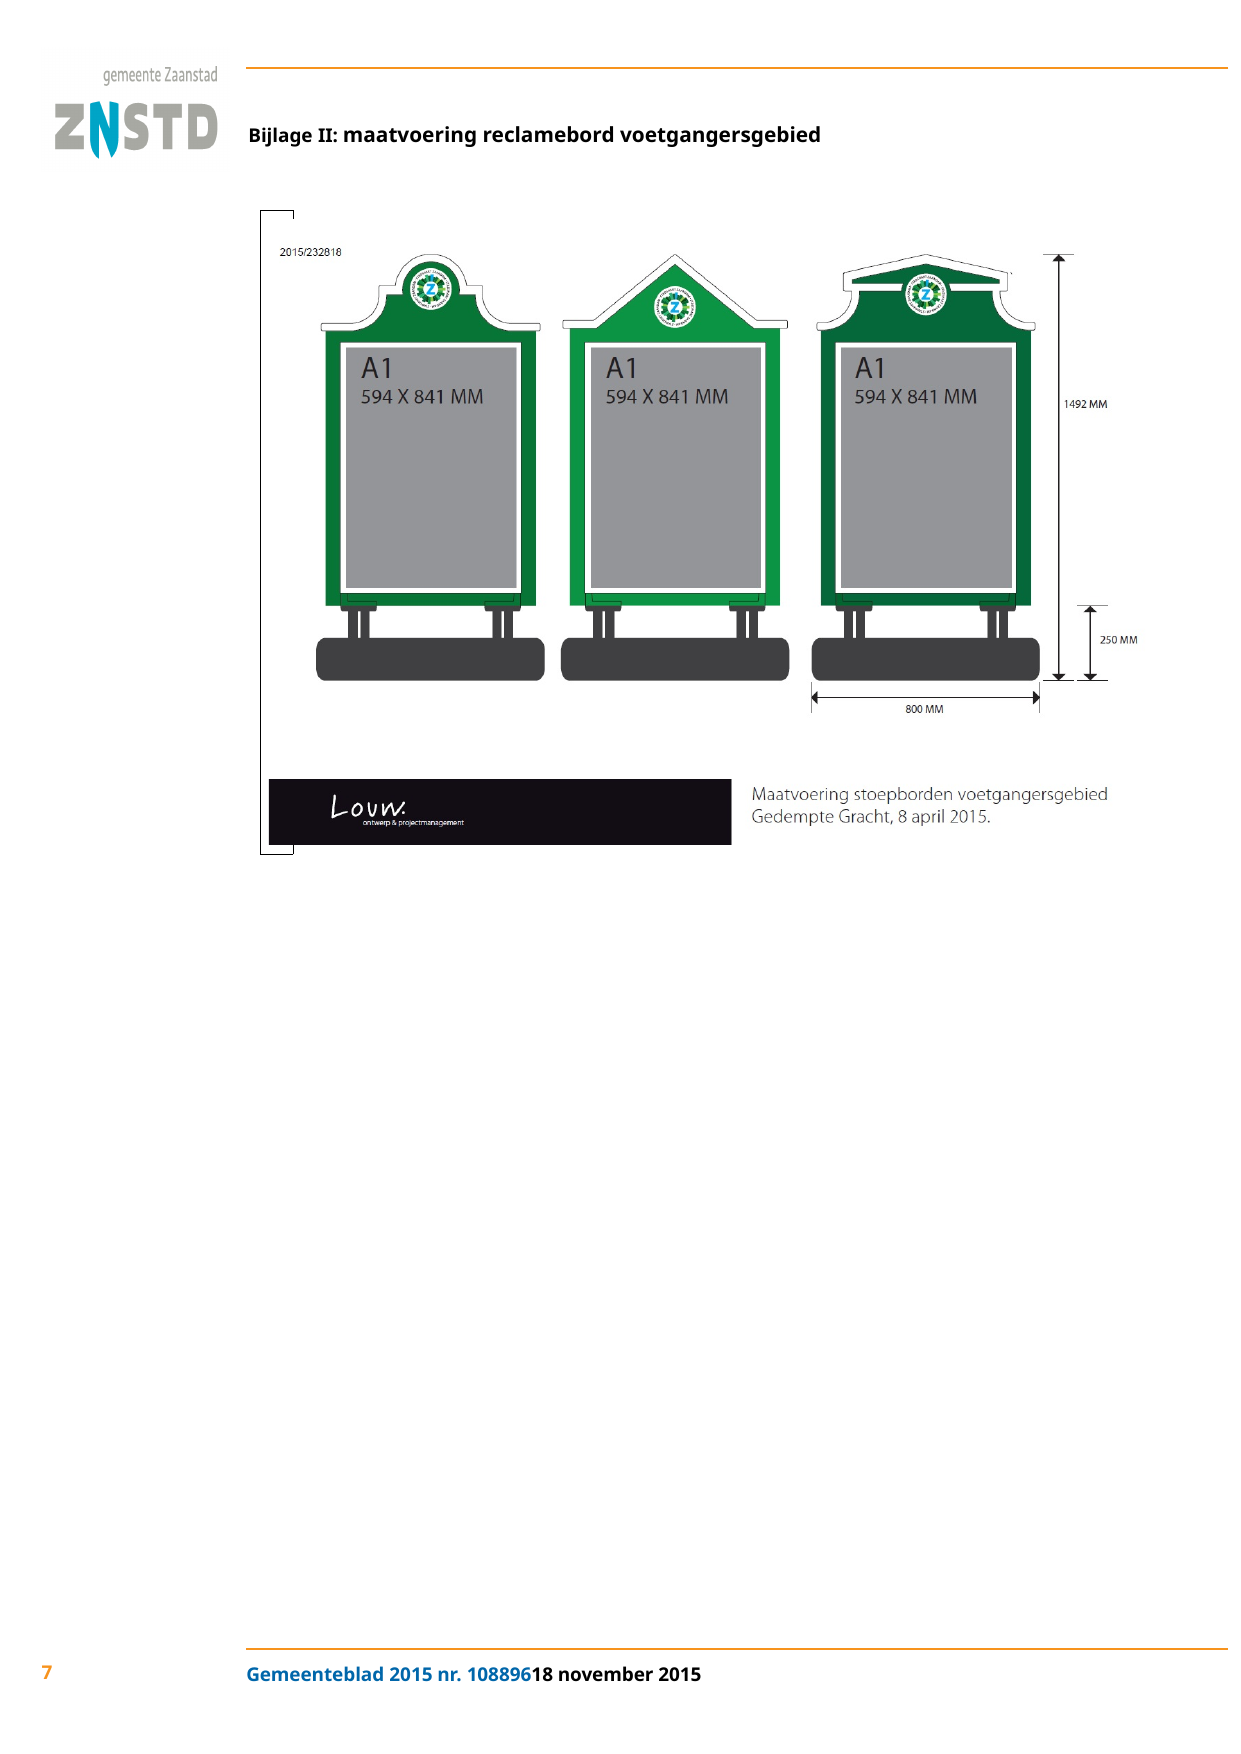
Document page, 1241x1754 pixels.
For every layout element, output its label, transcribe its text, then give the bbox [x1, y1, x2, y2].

picture [41, 47, 231, 172]
picture [268, 219, 1155, 845]
text Bijlage II: maatvoering reclamebord voetgangersgebied [248, 121, 1152, 149]
